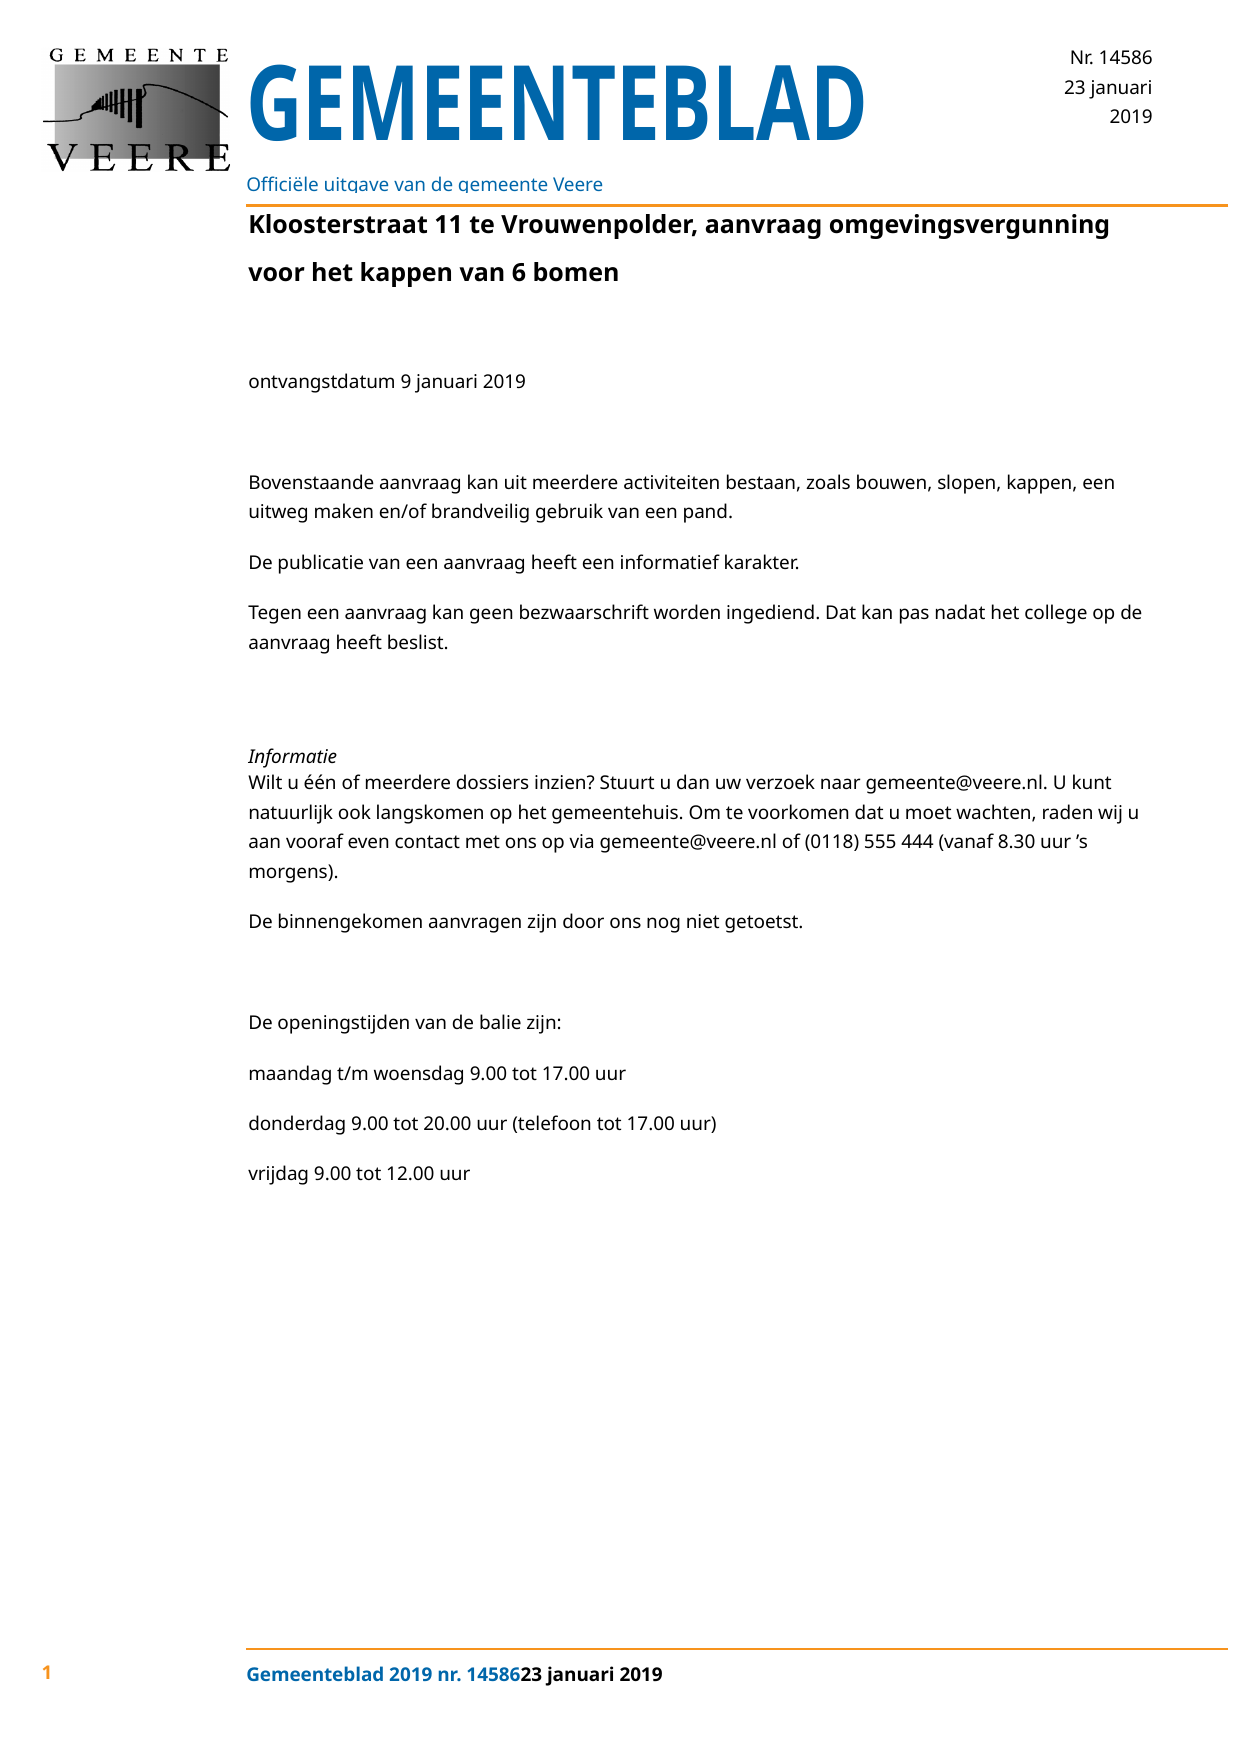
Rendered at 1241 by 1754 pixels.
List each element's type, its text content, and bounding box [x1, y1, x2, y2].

picture [41, 47, 231, 172]
text De binnengekomen aanvragen zijn door ons nog niet getoetst. [248, 908, 1152, 934]
text Informatie [248, 743, 1152, 769]
text Tegen een aanvraag kan geen bezwaarschrift worden ingediend. Dat kan pas nadat het college op de aanvraag heeft beslist. [248, 599, 1152, 655]
text De openingstijden van de balie zijn: [248, 1009, 1152, 1035]
text donderdag 9.00 tot 20.00 uur (telefoon tot 17.00 uur) [248, 1110, 1152, 1136]
text ontvangstdatum 9 januari 2019 [248, 368, 1152, 394]
text De publicatie van een aanvraag heeft een informatief karakter. [248, 549, 1152, 575]
text maandag t/m woensdag 9.00 tot 17.00 uur [248, 1060, 1152, 1085]
text vrijdag 9.00 tot 12.00 uur [248, 1161, 1152, 1186]
text Bovenstaande aanvraag kan uit meerdere activiteiten bestaan, zoals bouwen, slopen, kappen, een uitweg maken en/of brandveilig gebruik van een pand. [248, 469, 1152, 524]
text Wilt u één of meerdere dossiers inzien? Stuurt u dan uw verzoek naar gemeente@veere.nl. U kunt natuurlijk ook langskomen op het gemeentehuis. Om te voorkomen dat u moet wachten, raden wij u aan vooraf even contact met ons op via gemeente@veere.nl of (0118) 555 444 (vanaf 8.30 uur ’s morgens). [248, 769, 1152, 884]
text Kloosterstraat 11 te Vrouwenpolder, aanvraag omgevingsvergunning voor het kappen van 6 bomen [248, 207, 1152, 288]
